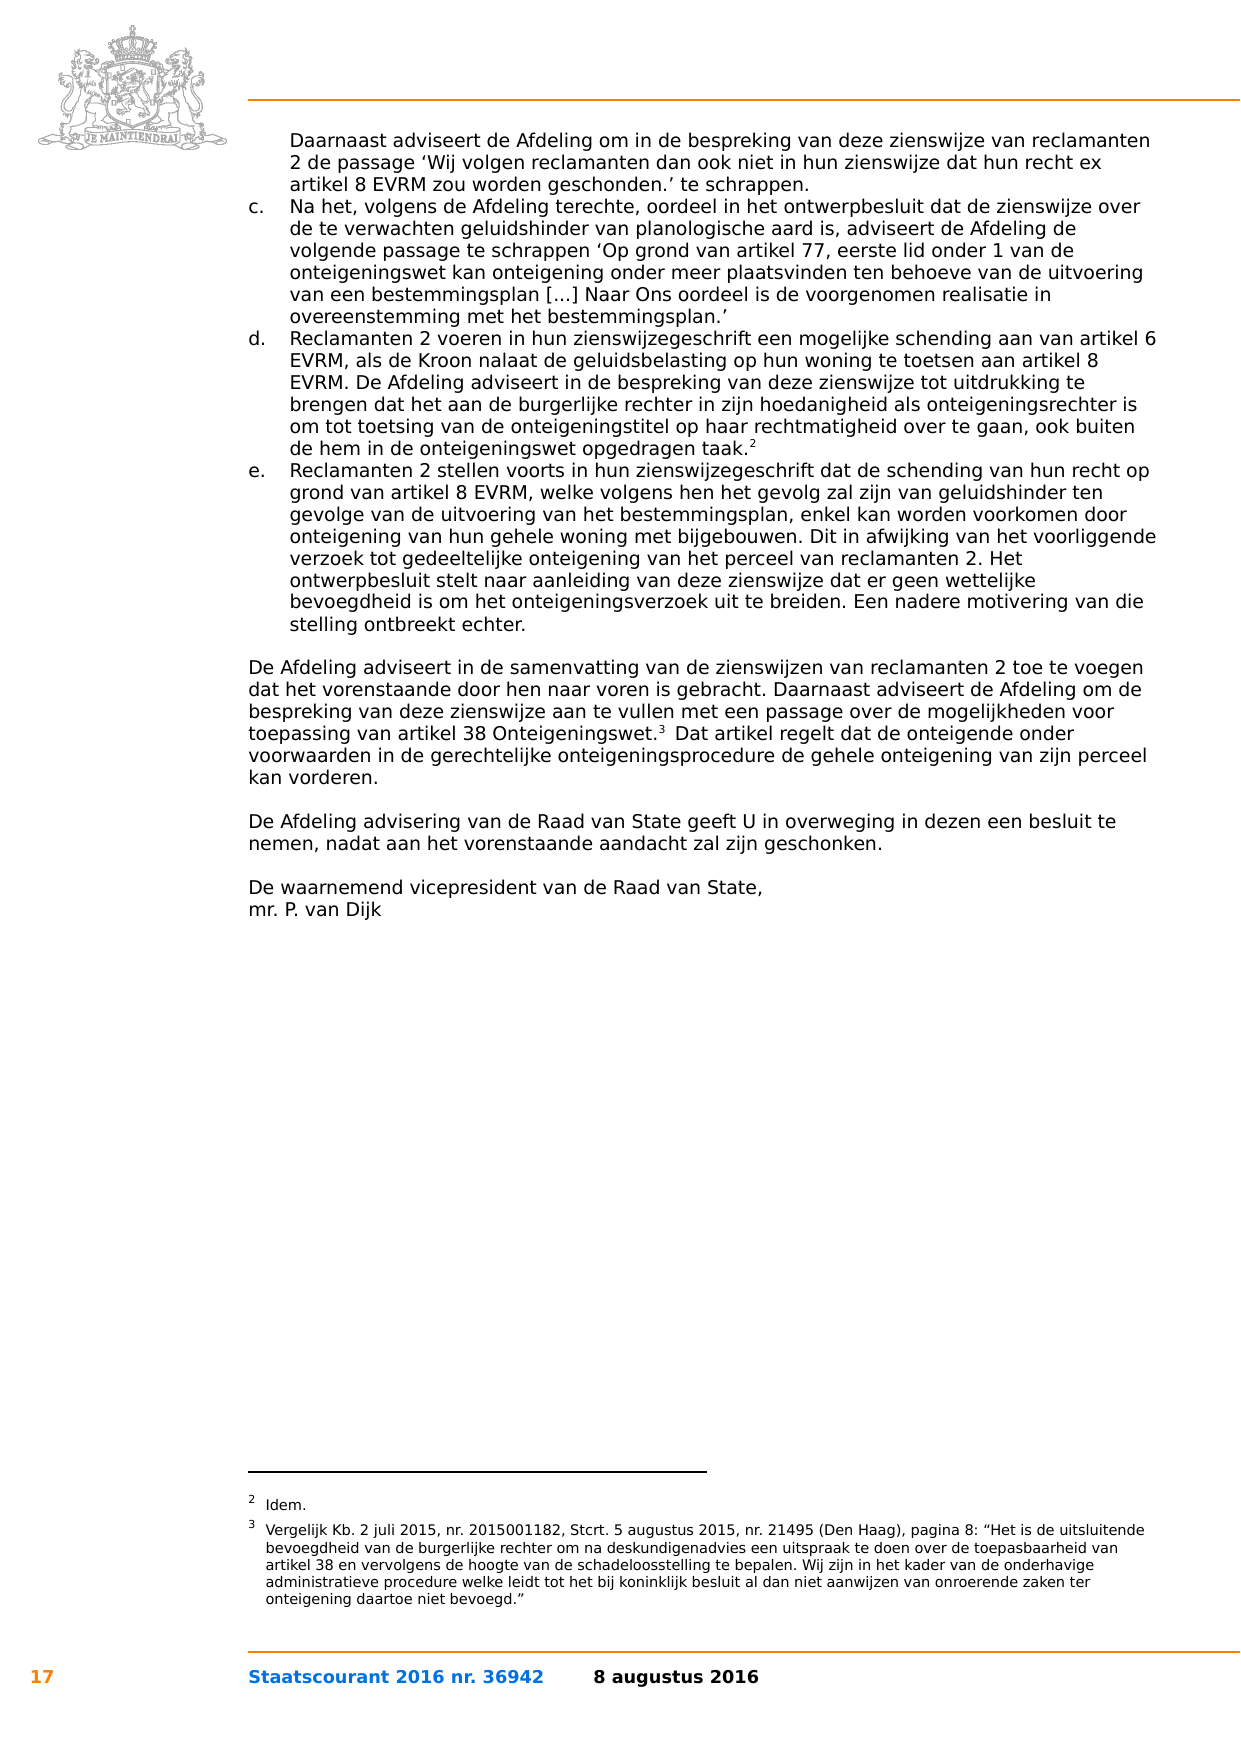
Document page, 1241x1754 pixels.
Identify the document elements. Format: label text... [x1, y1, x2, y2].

text c. Na het, volgens de Afdeling terechte, oordeel in het ontwerpbesluit dat de zienswijze over de te verwachten geluidshinder van planologische aard is, adviseert de Afdeling de volgende passage te schrappen ‘Op grond van artikel 77, eerste lid onder 1 van de onteigeningswet kan onteigening onder meer plaatsvinden ten behoeve van de uitvoering van een bestemmingsplan [...] Naar Ons oordeel is de voorgenomen realisatie in overeenstemming met het bestemmingsplan.’ [248, 196, 1163, 328]
text De Afdeling adviseert in de samenvatting van de zienswijzen van reclamanten 2 toe te voegen dat het vorenstaande door hen naar voren is gebracht. Daarnaast adviseert de Afdeling om de bespreking van deze zienswijze aan te vullen met een passage over de mogelijkheden voor toepassing van artikel 38 Onteigeningswet. Dat artikel regelt dat de onteigende onder voorwaarden in de gerechtelijke onteigeningsprocedure de gehele onteigening van zijn perceel kan vorderen. [248, 657, 1163, 789]
text d. Reclamanten 2 voeren in hun zienswijzegeschrift een mogelijke schending aan van artikel 6 EVRM, als de Kroon nalaat de geluidsbelasting op hun woning te toetsen aan artikel 8 EVRM. De Afdeling adviseert in de bespreking van deze zienswijze tot uitdrukking te brengen dat het aan de burgerlijke rechter in zijn hoedanigheid als onteigeningsrechter is om tot toetsing van de onteigeningstitel op haar rechtmatigheid over te gaan, ook buiten de hem in de onteigeningswet opgedragen taak. [248, 328, 1163, 459]
text De waarnemend vicepresident van de Raad van State, [248, 877, 1163, 899]
text e. Reclamanten 2 stellen voorts in hun zienswijzegeschrift dat de schending van hun recht op grond van artikel 8 EVRM, welke volgens hen het gevolg zal zijn van geluidshinder ten gevolge van de uitvoering van het bestemmingsplan, enkel kan worden voorkomen door onteigening van hun gehele woning met bijgebouwen. Dit in afwijking van het voorliggende verzoek tot gedeeltelijke onteigening van het perceel van reclamanten 2. Het ontwerpbesluit stelt naar aanleiding van deze zienswijze dat er geen wettelijke bevoegdheid is om het onteigeningsverzoek uit te breiden. Een nadere motivering van die stelling ontbreekt echter. [248, 459, 1163, 635]
text De Afdeling advisering van de Raad van State geeft U in overweging in dezen een besluit te nemen, nadat aan het vorenstaande aandacht zal zijn geschonken. [248, 811, 1163, 855]
text Vergelijk Kb. 2 juli 2015, nr. 2015001182, Stcrt. 5 augustus 2015, nr. 21495 (Den Haag), pagina 8: “Het is de uitsluitende bevoegdheid van de burgerlijke rechter om na deskundigenadvies een uitspraak te doen over de toepasbaarheid van artikel 38 en vervolgens de hoogte van de schadeloosstelling te bepalen. Wij zijn in het kader van de onderhavige administratieve procedure welke leidt tot het bij koninklijk besluit al dan niet aanwijzen van onroerende zaken ter onteigening daartoe niet bevoegd.” [248, 1518, 1163, 1608]
picture [38, 25, 227, 150]
text mr. P. van Dijk [248, 899, 1163, 921]
text Daarnaast adviseert de Afdeling om in de bespreking van deze zienswijze van reclamanten 2 de passage ‘Wij volgen reclamanten dan ook niet in hun zienswijze dat hun recht ex artikel 8 EVRM zou worden geschonden.’ te schrappen. [289, 130, 1163, 196]
text Idem. [248, 1493, 1163, 1515]
